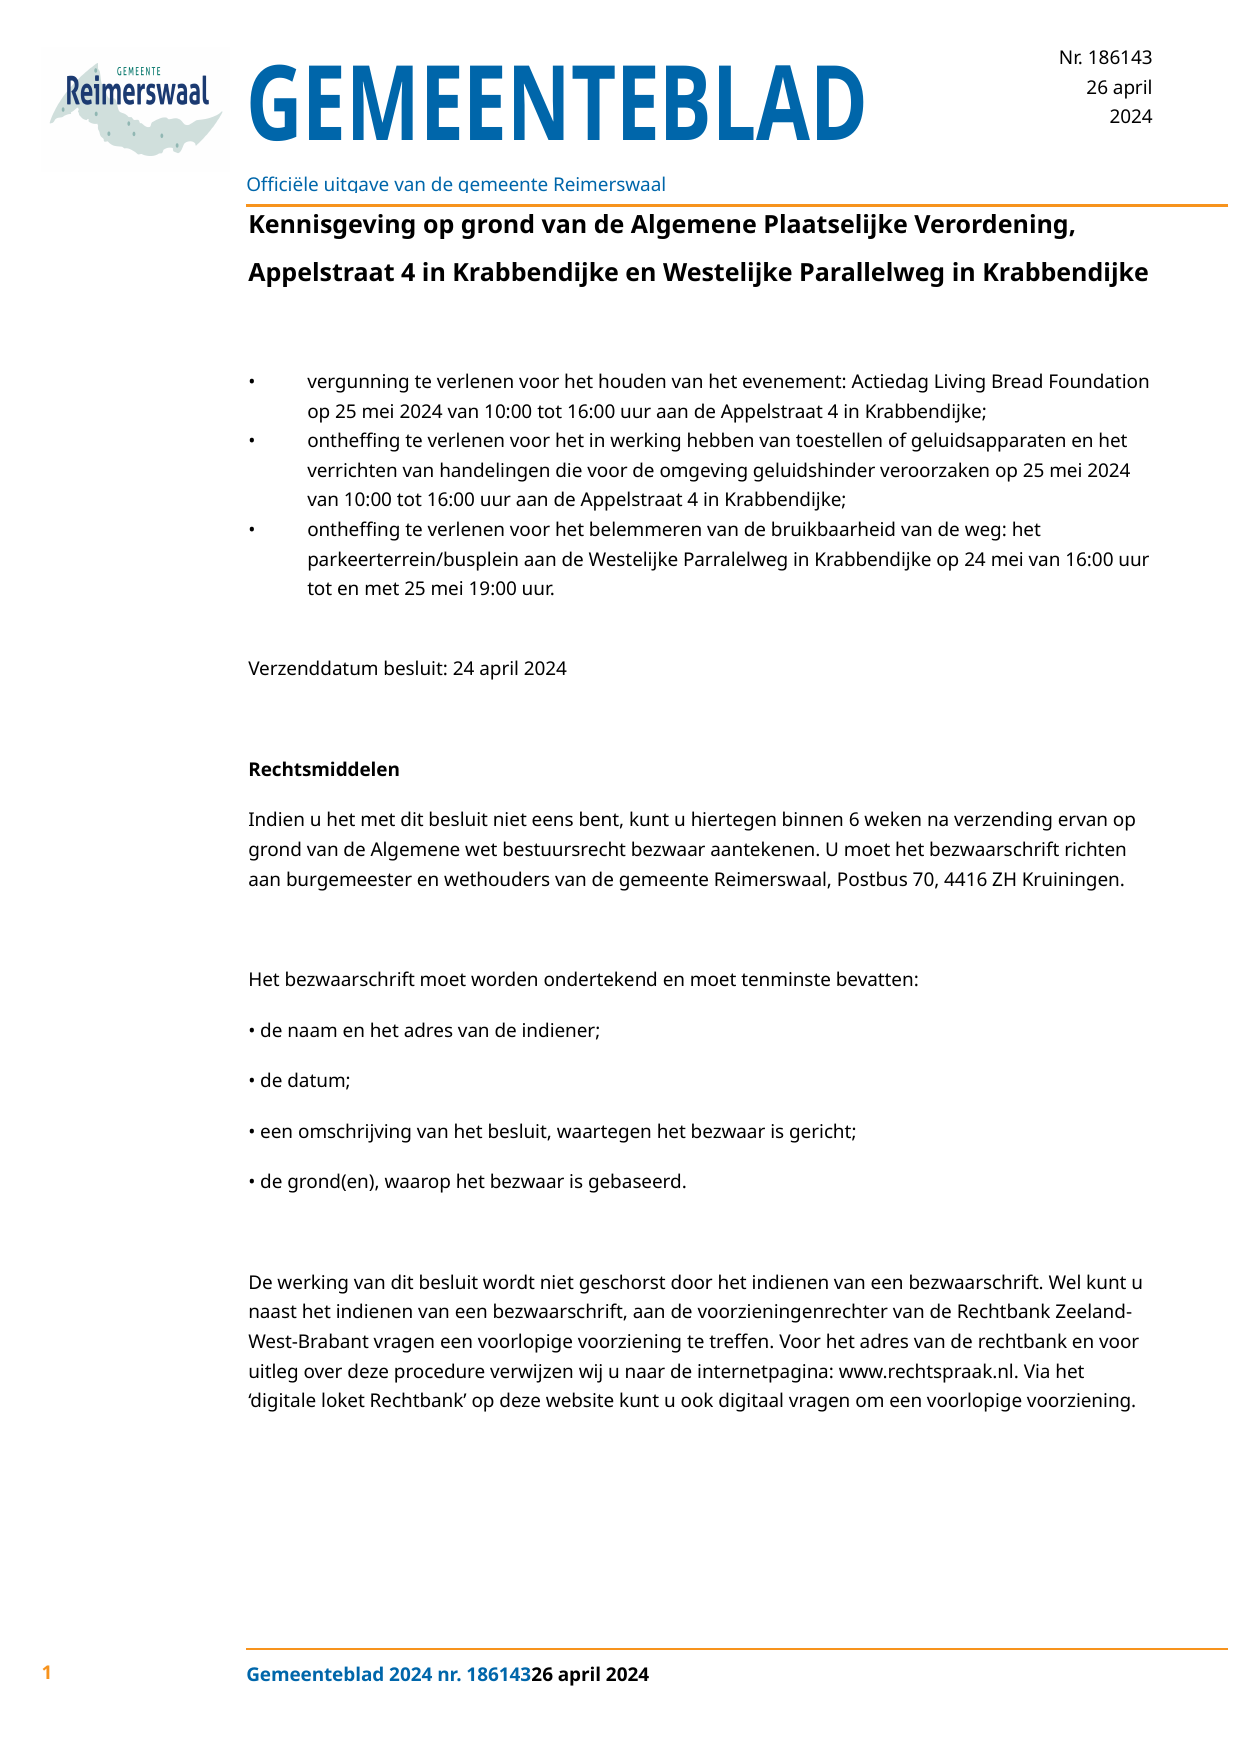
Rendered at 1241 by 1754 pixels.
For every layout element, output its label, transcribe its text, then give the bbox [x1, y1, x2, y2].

list ontheffing te verlenen voor het belemmeren van de bruikbaarheid van de weg: het parkeerterrein/busplein aan de Westelijke Parralelweg in Krabbendijke op 24 mei van 16:00 uur tot en met 25 mei 19:00 uur. [248, 516, 1152, 601]
list ontheffing te verlenen voor het in werking hebben van toestellen of geluidsapparaten en het verrichten van handelingen die voor de omgeving geluidshinder veroorzaken op 25 mei 2024 van 10:00 tot 16:00 uur aan de Appelstraat 4 in Krabbendijke; [248, 427, 1152, 512]
text Indien u het met dit besluit niet eens bent, kunt u hiertegen binnen 6 weken na verzending ervan op grond van de Algemene wet bestuursrecht bezwaar aantekenen. U moet het bezwaarschrift richten aan burgemeester en wethouders van de gemeente Reimerswaal, Postbus 70, 4416 ZH Kruiningen. [248, 807, 1152, 892]
list vergunning te verlenen voor het houden van het evenement: Actiedag Living Bread Foundation op 25 mei 2024 van 10:00 tot 16:00 uur aan de Appelstraat 4 in Krabbendijke; [248, 368, 1152, 424]
text • de naam en het adres van de indiener; [248, 1017, 1152, 1043]
text Het bezwaarschrift moet worden ondertekend en moet tenminste bevatten: [248, 967, 1152, 992]
text • de grond(en), waarop het bezwaar is gebaseerd. [248, 1168, 1152, 1194]
text • de datum; [248, 1067, 1152, 1093]
text Kennisgeving op grond van de Algemene Plaatselijke Verordening, Appelstraat 4 in Krabbendijke en Westelijke Parallelweg in Krabbendijke [248, 207, 1152, 288]
text • een omschrijving van het besluit, waartegen het bezwaar is gericht; [248, 1118, 1152, 1144]
text De werking van dit besluit wordt niet geschorst door het indienen van een bezwaarschrift. Wel kunt u naast het indienen van een bezwaarschrift, aan de voorzieningenrechter van de Rechtbank Zeeland-West-Brabant vragen een voorlopige voorziening te treffen. Voor het adres van de rechtbank en voor uitleg over deze procedure verwijzen wij u naar de internetpagina: www.rechtspraak.nl. Via het ‘digitale loket Rechtbank’ op deze website kunt u ook digitaal vragen om een voorlopige voorziening. [248, 1269, 1152, 1413]
picture [41, 47, 231, 172]
text Rechtsmiddelen [248, 756, 1152, 782]
text Verzenddatum besluit: 24 april 2024 [248, 655, 1152, 681]
